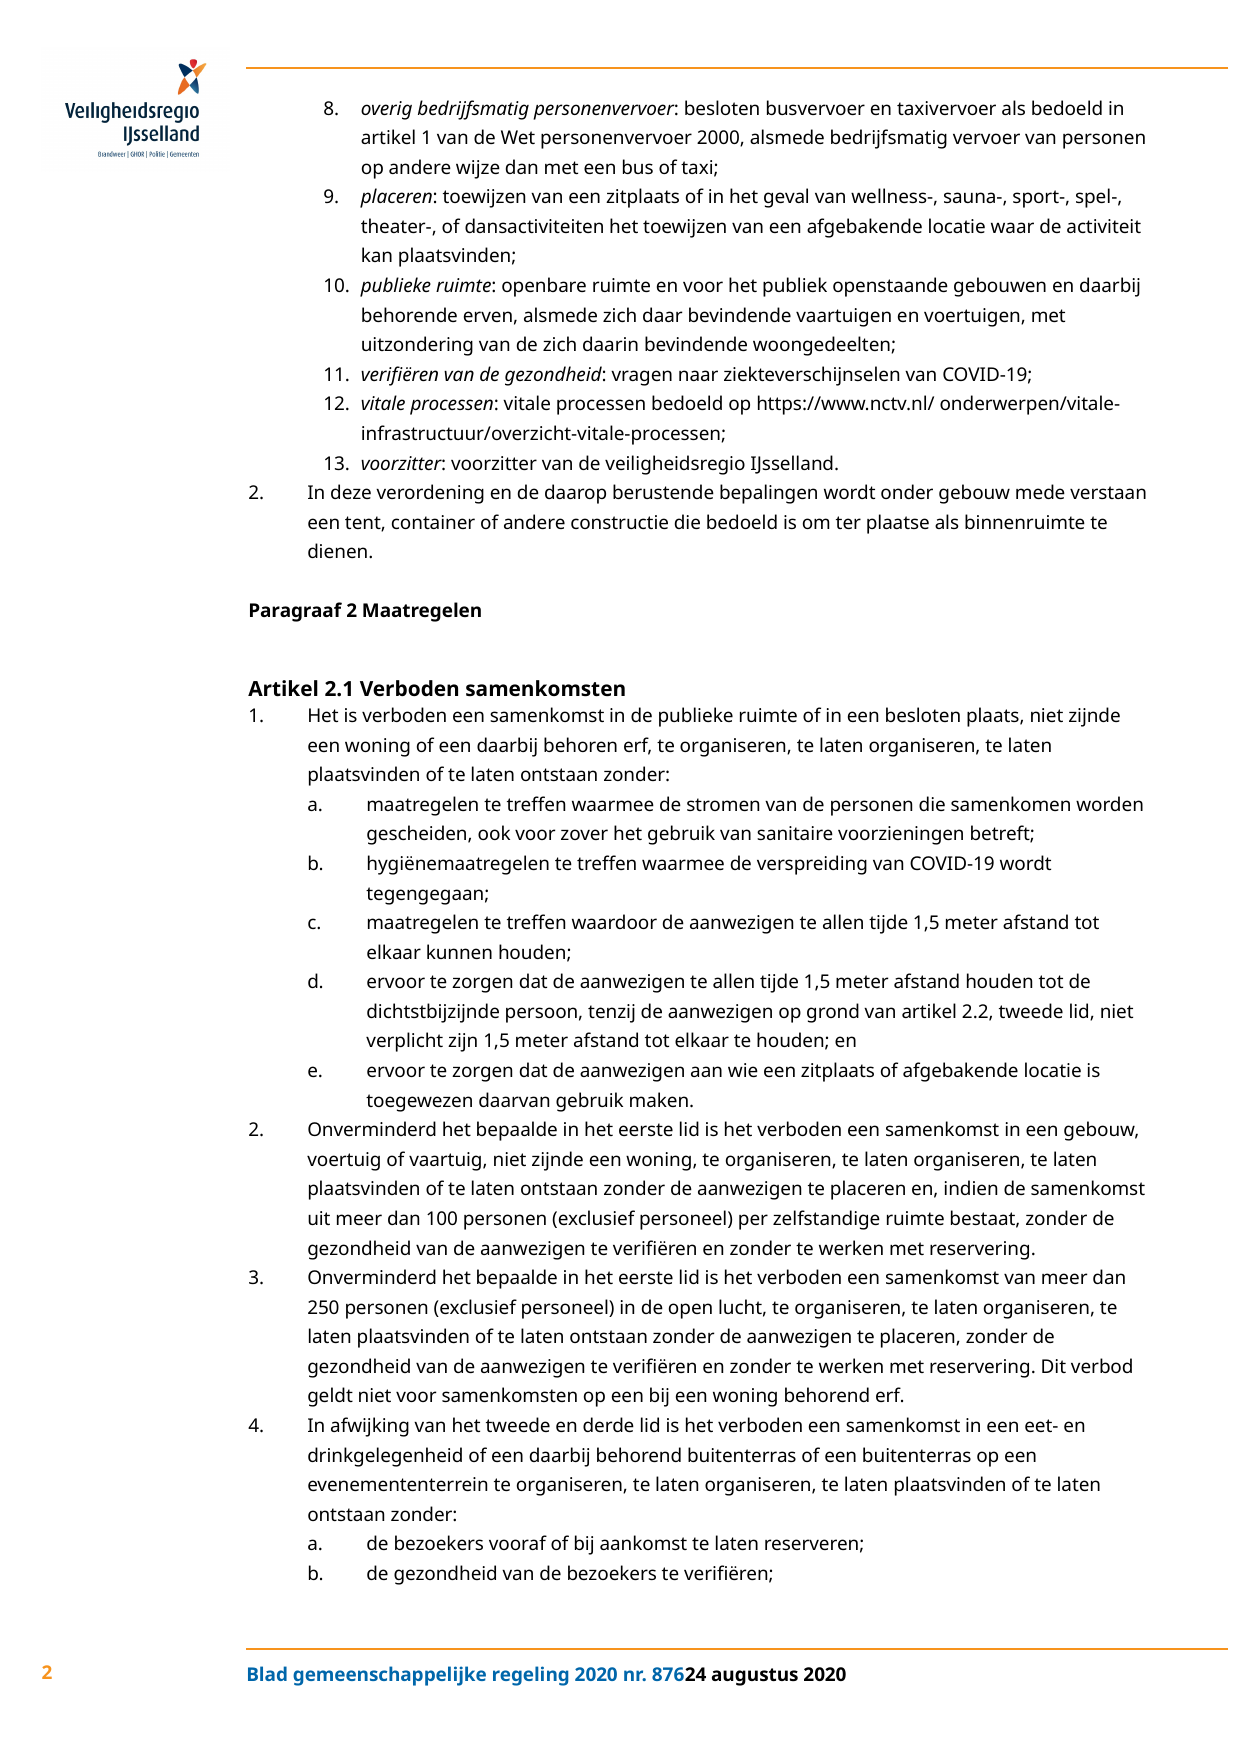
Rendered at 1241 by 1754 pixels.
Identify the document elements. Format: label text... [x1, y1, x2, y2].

list Het is verboden een samenkomst in de publieke ruimte of in een besloten plaats, niet zijnde een woning of een daarbij behoren erf, te organiseren, te laten organiseren, te laten plaatsvinden of te laten ontstaan zonder: [248, 702, 1152, 787]
list In deze verordening en de daarop berustende bepalingen wordt onder gebouw mede verstaan een tent, container of andere constructie die bedoeld is om ter plaatse als binnenruimte te dienen. [248, 479, 1152, 564]
list vitale processen: vitale processen bedoeld op https://www.nctv.nl/ onderwerpen/vitale-infrastructuur/overzicht-vitale-processen; [323, 391, 1152, 446]
list overig bedrijfsmatig personenvervoer: besloten busvervoer en taxivervoer als bedoeld in artikel 1 van de Wet personenvervoer 2000, alsmede bedrijfsmatig vervoer van personen op andere wijze dan met een bus of taxi; [323, 95, 1152, 180]
list Onverminderd het bepaalde in het eerste lid is het verboden een samenkomst van meer dan 250 personen (exclusief personeel) in de open lucht, te organiseren, te laten organiseren, te laten plaatsvinden of te laten ontstaan zonder de aanwezigen te placeren, zonder de gezondheid van de aanwezigen te verifiëren en zonder te werken met reservering. Dit verbod geldt niet voor samenkomsten op een bij een woning behorend erf. [248, 1264, 1152, 1408]
list verifiëren van de gezondheid: vragen naar ziekteverschijnselen van COVID-19; [323, 361, 1152, 387]
picture [41, 47, 231, 172]
list maatregelen te treffen waarmee de stromen van de personen die samenkomen worden gescheiden, ook voor zover het gebruik van sanitaire voorzieningen betreft; [307, 791, 1152, 846]
list placeren: toewijzen van een zitplaats of in het geval van wellness-, sauna-, sport-, spel-, theater-, of dansactiviteiten het toewijzen van een afgebakende locatie waar de activiteit kan plaatsvinden; [323, 183, 1152, 268]
list de gezondheid van de bezoekers te verifiëren; [307, 1560, 1152, 1586]
list ervoor te zorgen dat de aanwezigen te allen tijde 1,5 meter afstand houden tot de dichtstbijzijnde persoon, tenzij de aanwezigen op grond van artikel 2.2, tweede lid, niet verplicht zijn 1,5 meter afstand tot elkaar te houden; en [307, 968, 1152, 1053]
list In afwijking van het tweede en derde lid is het verboden een samenkomst in een eet- en drinkgelegenheid of een daarbij behorend buitenterras of een buitenterras op een evenemententerrein te organiseren, te laten organiseren, te laten plaatsvinden of te laten ontstaan zonder: [248, 1412, 1152, 1527]
list hygiënemaatregelen te treffen waarmee de verspreiding van COVID-19 wordt tegengegaan; [307, 850, 1152, 906]
list ervoor te zorgen dat de aanwezigen aan wie een zitplaats of afgebakende locatie is toegewezen daarvan gebruik maken. [307, 1057, 1152, 1113]
list de bezoekers vooraf of bij aankomst te laten reserveren; [307, 1531, 1152, 1556]
list maatregelen te treffen waardoor de aanwezigen te allen tijde 1,5 meter afstand tot elkaar kunnen houden; [307, 909, 1152, 965]
list voorzitter: voorzitter van de veiligheidsregio IJsselland. [323, 450, 1152, 476]
list publieke ruimte: openbare ruimte en voor het publiek openstaande gebouwen en daarbij behorende erven, alsmede zich daar bevindende vaartuigen en voertuigen, met uitzondering van de zich daarin bevindende woongedeelten; [323, 272, 1152, 357]
text Paragraaf 2 Maatregelen [248, 598, 1152, 623]
list Onverminderd het bepaalde in het eerste lid is het verboden een samenkomst in een gebouw, voertuig of vaartuig, niet zijnde een woning, te organiseren, te laten organiseren, te laten plaatsvinden of te laten ontstaan zonder de aanwezigen te placeren en, indien de samenkomst uit meer dan 100 personen (exclusief personeel) per zelfstandige ruimte bestaat, zonder de gezondheid van de aanwezigen te verifiëren en zonder te werken met reservering. [248, 1116, 1152, 1261]
text Artikel 2.1 Verboden samenkomsten [248, 674, 1152, 702]
